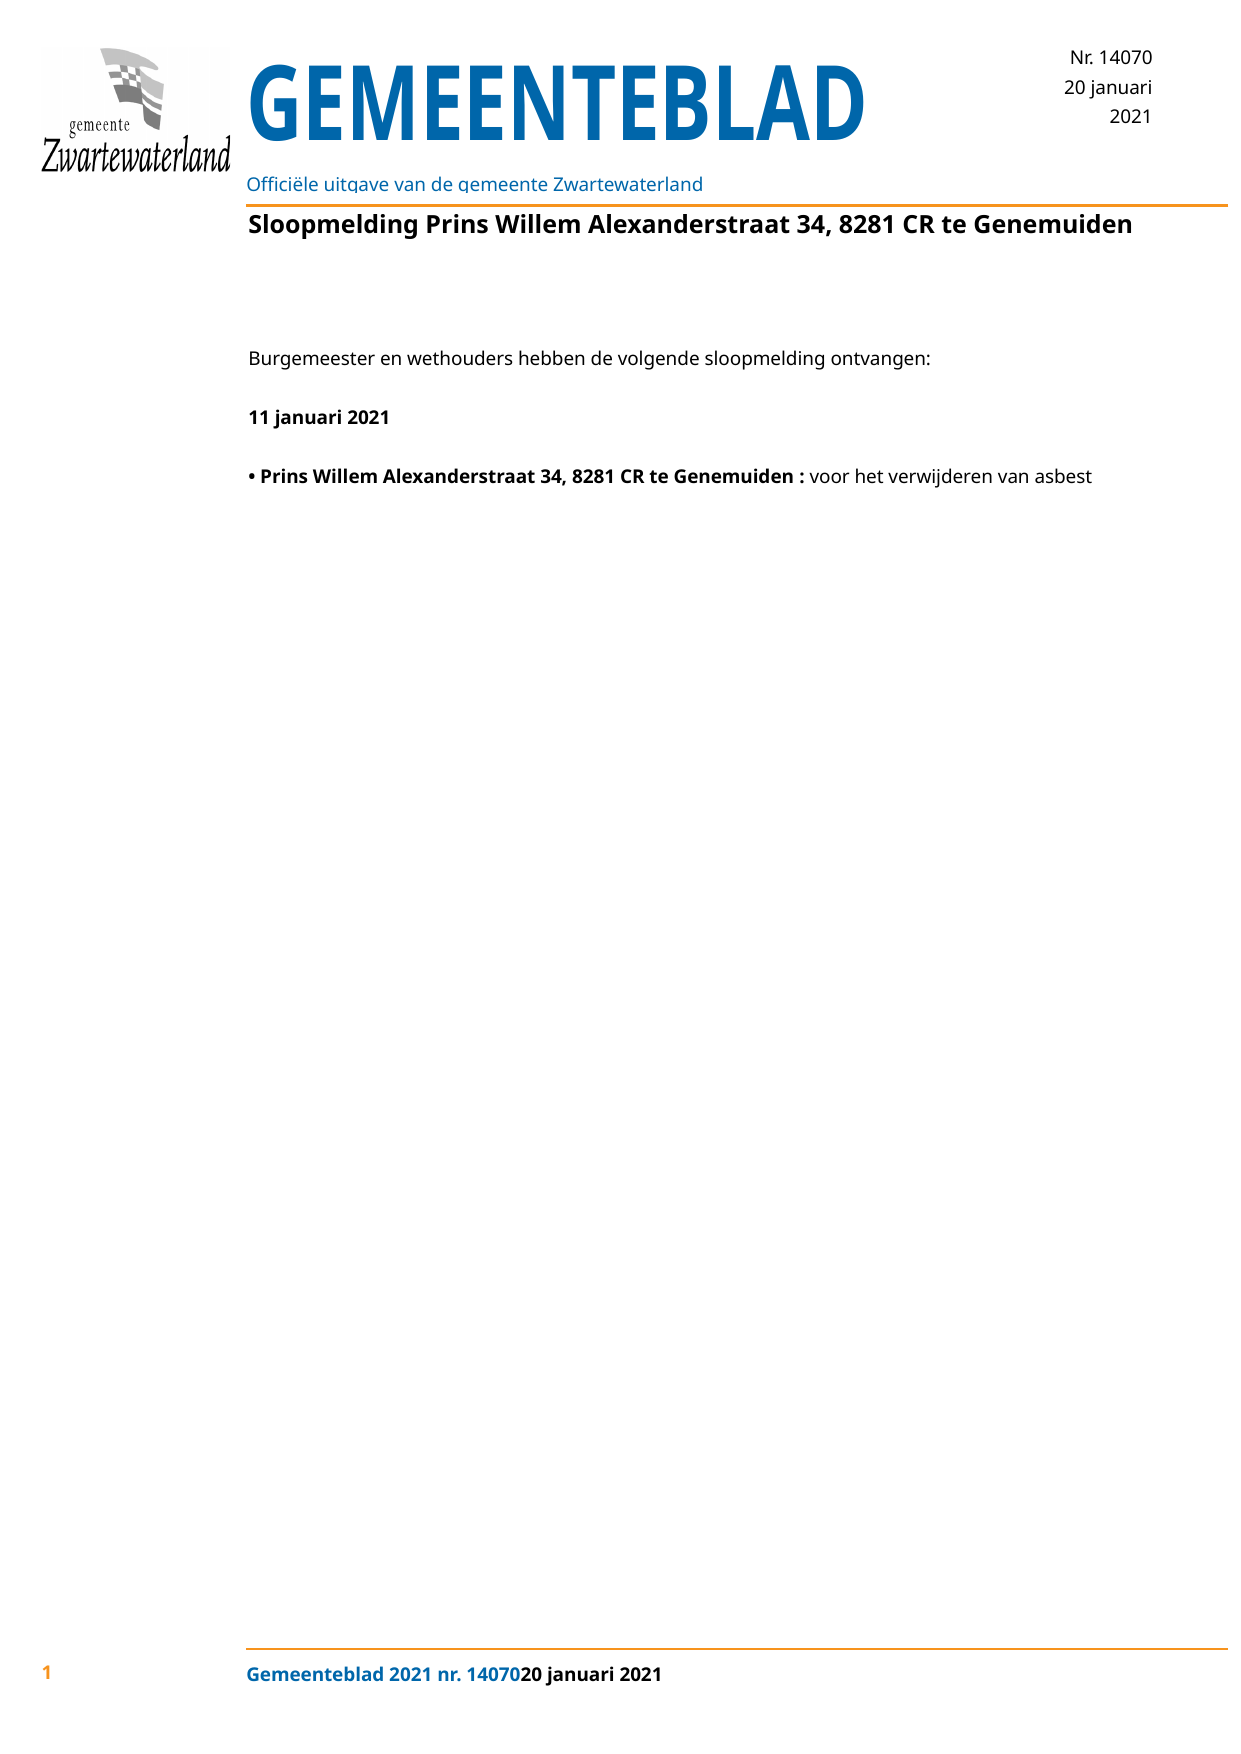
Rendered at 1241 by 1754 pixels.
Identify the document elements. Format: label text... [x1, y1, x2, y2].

text 11 januari 2021 [248, 404, 1152, 430]
text Burgemeester en wethouders hebben de volgende sloopmelding ontvangen: [248, 345, 1152, 371]
picture [41, 47, 231, 172]
text • Prins Willem Alexanderstraat 34, 8281 CR te Genemuiden : voor het verwijderen van asbest [248, 464, 1152, 489]
text Sloopmelding Prins Willem Alexanderstraat 34, 8281 CR te Genemuiden [248, 207, 1152, 241]
